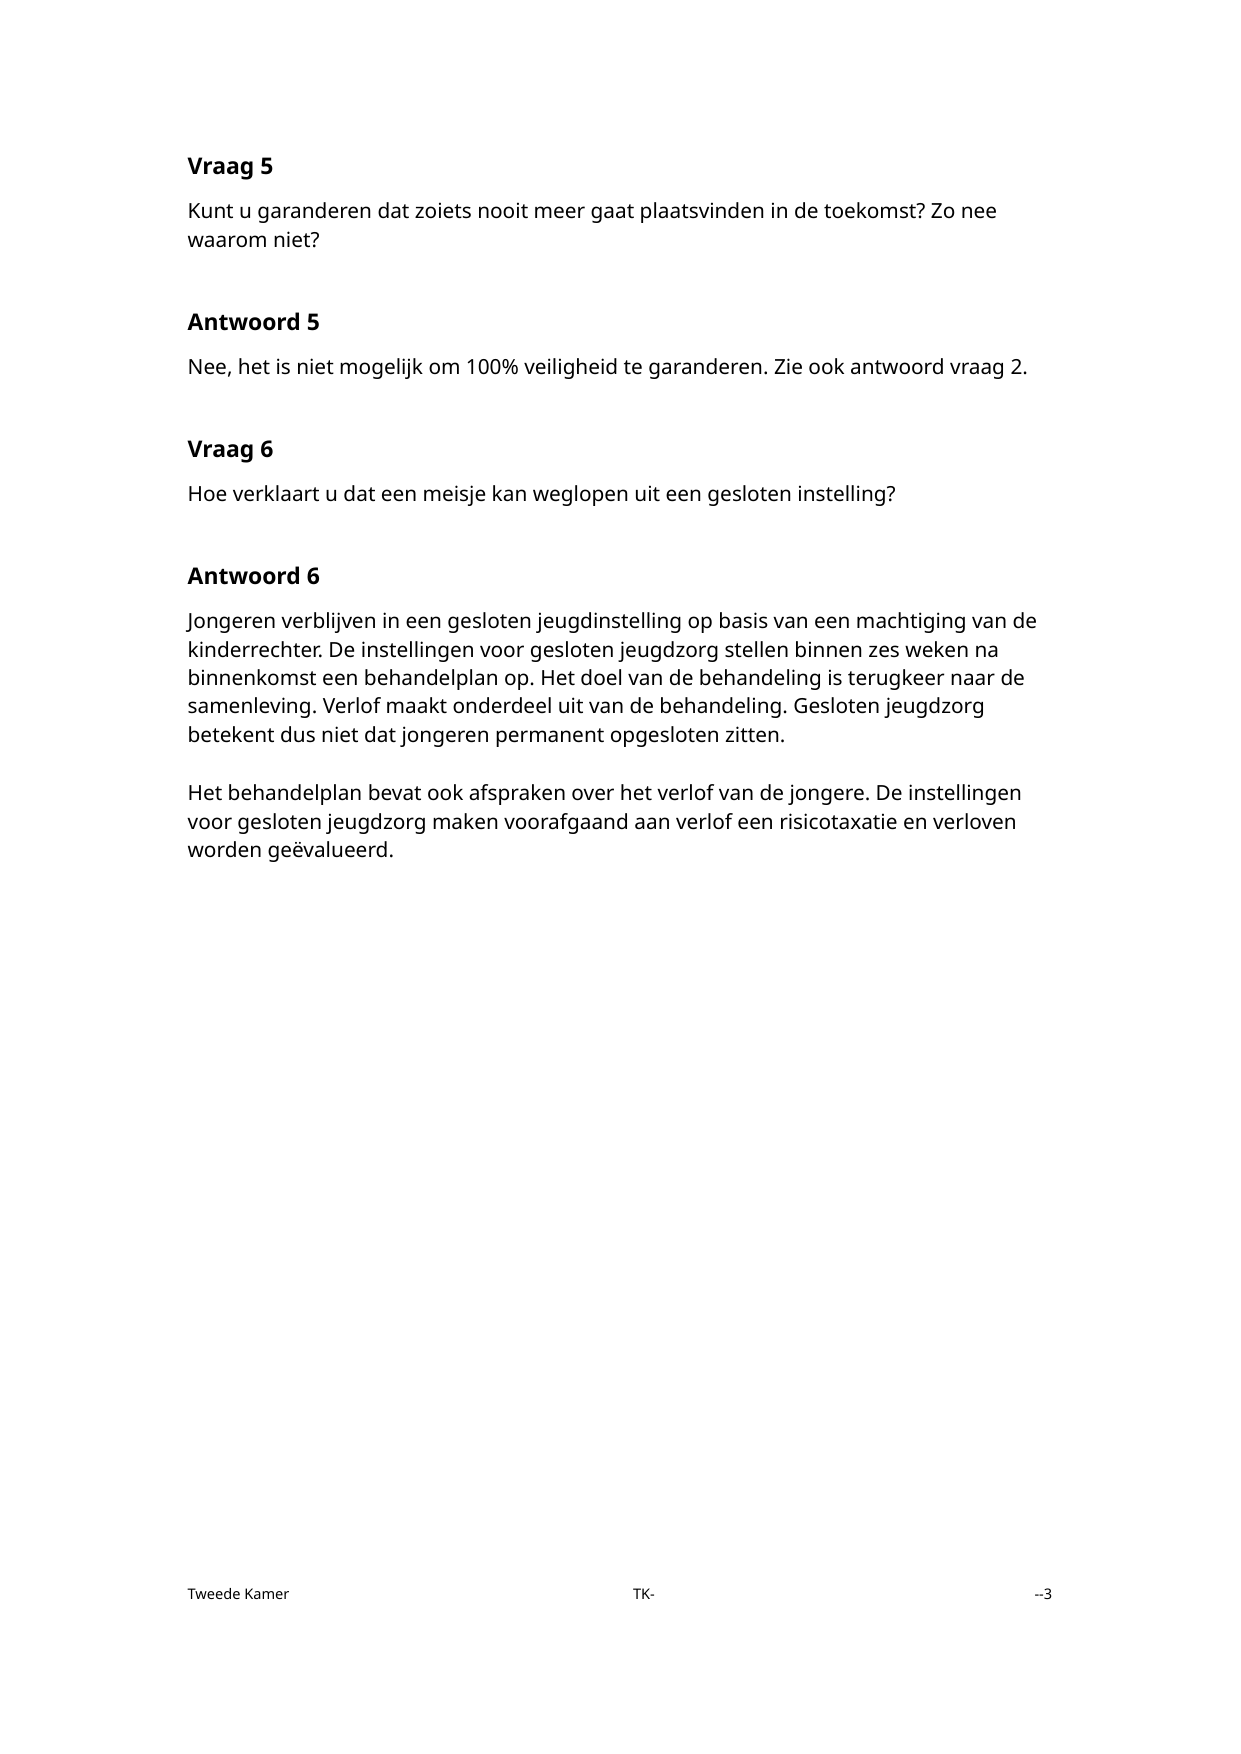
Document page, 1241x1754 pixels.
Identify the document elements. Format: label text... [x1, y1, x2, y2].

subtitle Antwoord 6 [187, 560, 1053, 591]
text Nee, het is niet mogelijk om 100% veiligheid te garanderen. Zie ook antwoord vraag 2. [187, 352, 1053, 380]
subtitle Antwoord 5 [187, 306, 1053, 337]
text Kunt u garanderen dat zoiets nooit meer gaat plaatsvinden in de toekomst? Zo nee waarom niet? [187, 196, 1053, 253]
text Hoe verklaart u dat een meisje kan weglopen uit een gesloten instelling? [187, 479, 1053, 507]
text Jongeren verblijven in een gesloten jeugdinstelling op basis van een machtiging van de kinderrechter. De instellingen voor gesloten jeugdzorg stellen binnen zes weken na binnenkomst een behandelplan op. Het doel van de behandeling is terugkeer naar de samenleving. Verlof maakt onderdeel uit van de behandeling. Gesloten jeugdzorg betekent dus niet dat jongeren permanent opgesloten zitten. [187, 606, 1053, 748]
text Het behandelplan bevat ook afspraken over het verlof van de jongere. De instellingen voor gesloten jeugdzorg maken voorafgaand aan verlof een risicotaxatie en verloven worden geëvalueerd. [187, 778, 1053, 864]
subtitle Vraag 6 [187, 433, 1053, 464]
subtitle Vraag 5 [187, 150, 1053, 181]
